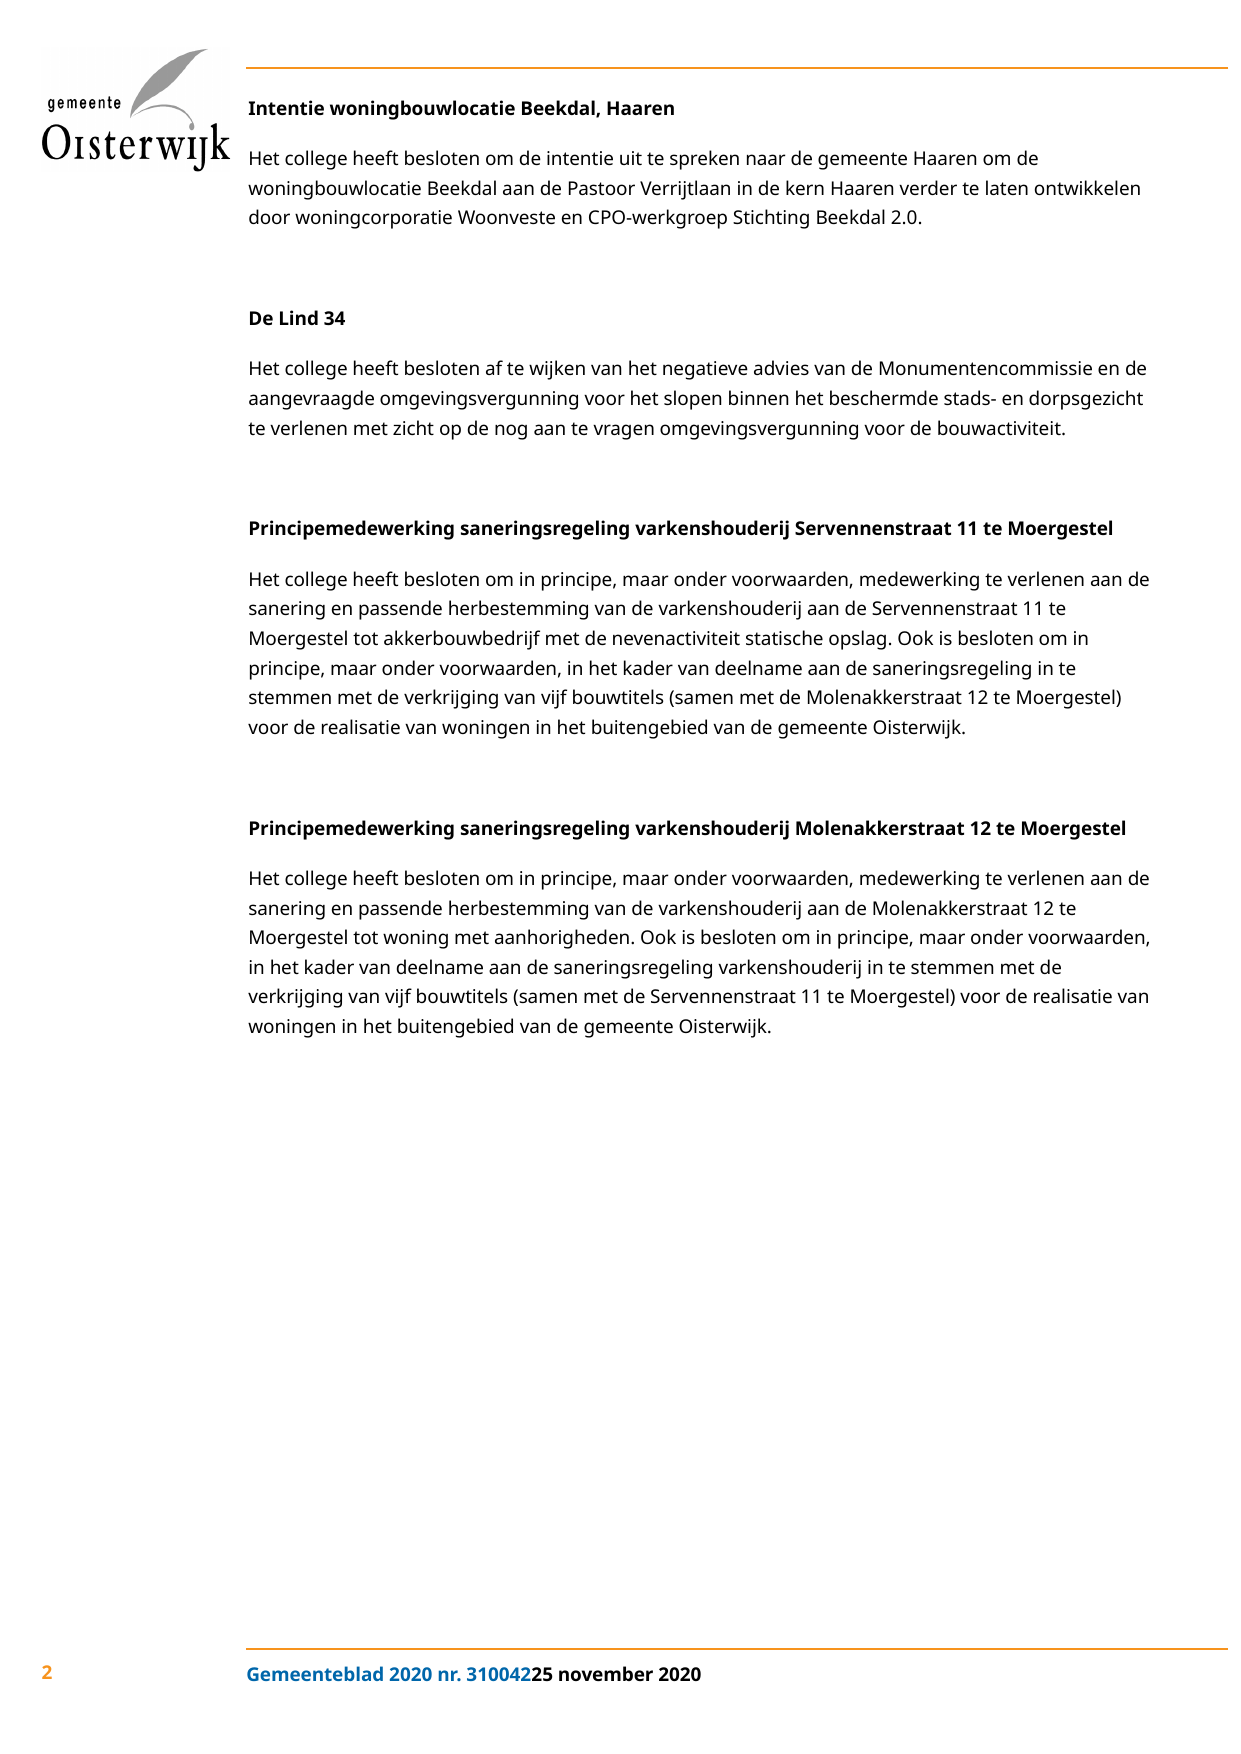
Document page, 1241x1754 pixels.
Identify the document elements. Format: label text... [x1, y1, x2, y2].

text Het college heeft besloten om in principe, maar onder voorwaarden, medewerking te verlenen aan de sanering en passende herbestemming van de varkenshouderij aan de Servennenstraat 11 te Moergestel tot akkerbouwbedrijf met de nevenactiviteit statische opslag. Ook is besloten om in principe, maar onder voorwaarden, in het kader van deelname aan de saneringsregeling in te stemmen met de verkrijging van vijf bouwtitels (samen met de Molenakkerstraat 12 te Moergestel) voor de realisatie van woningen in het buitengebied van de gemeente Oisterwijk. [248, 566, 1152, 740]
text Het college heeft besloten om de intentie uit te spreken naar de gemeente Haaren om de woningbouwlocatie Beekdal aan de Pastoor Verrijtlaan in de kern Haaren verder te laten ontwikkelen door woningcorporatie Woonveste en CPO-werkgroep Stichting Beekdal 2.0. [248, 145, 1152, 230]
text Intentie woningbouwlocatie Beekdal, Haaren [248, 95, 1152, 121]
text Het college heeft besloten af te wijken van het negatieve advies van de Monumentencommissie en de aangevraagde omgevingsvergunning voor het slopen binnen het beschermde stads- en dorpsgezicht te verlenen met zicht op de nog aan te vragen omgevingsvergunning voor de bouwactiviteit. [248, 356, 1152, 441]
text Principemedewerking saneringsregeling varkenshouderij Molenakkerstraat 12 te Moergestel [248, 815, 1152, 841]
text Het college heeft besloten om in principe, maar onder voorwaarden, medewerking te verlenen aan de sanering en passende herbestemming van de varkenshouderij aan de Molenakkerstraat 12 te Moergestel tot woning met aanhorigheden. Ook is besloten om in principe, maar onder voorwaarden, in het kader van deelname aan de saneringsregeling varkenshouderij in te stemmen met de verkrijging van vijf bouwtitels (samen met de Servennenstraat 11 te Moergestel) voor de realisatie van woningen in het buitengebied van de gemeente Oisterwijk. [248, 865, 1152, 1039]
picture [41, 47, 231, 172]
text Principemedewerking saneringsregeling varkenshouderij Servennenstraat 11 te Moergestel [248, 516, 1152, 541]
text De Lind 34 [248, 305, 1152, 331]
